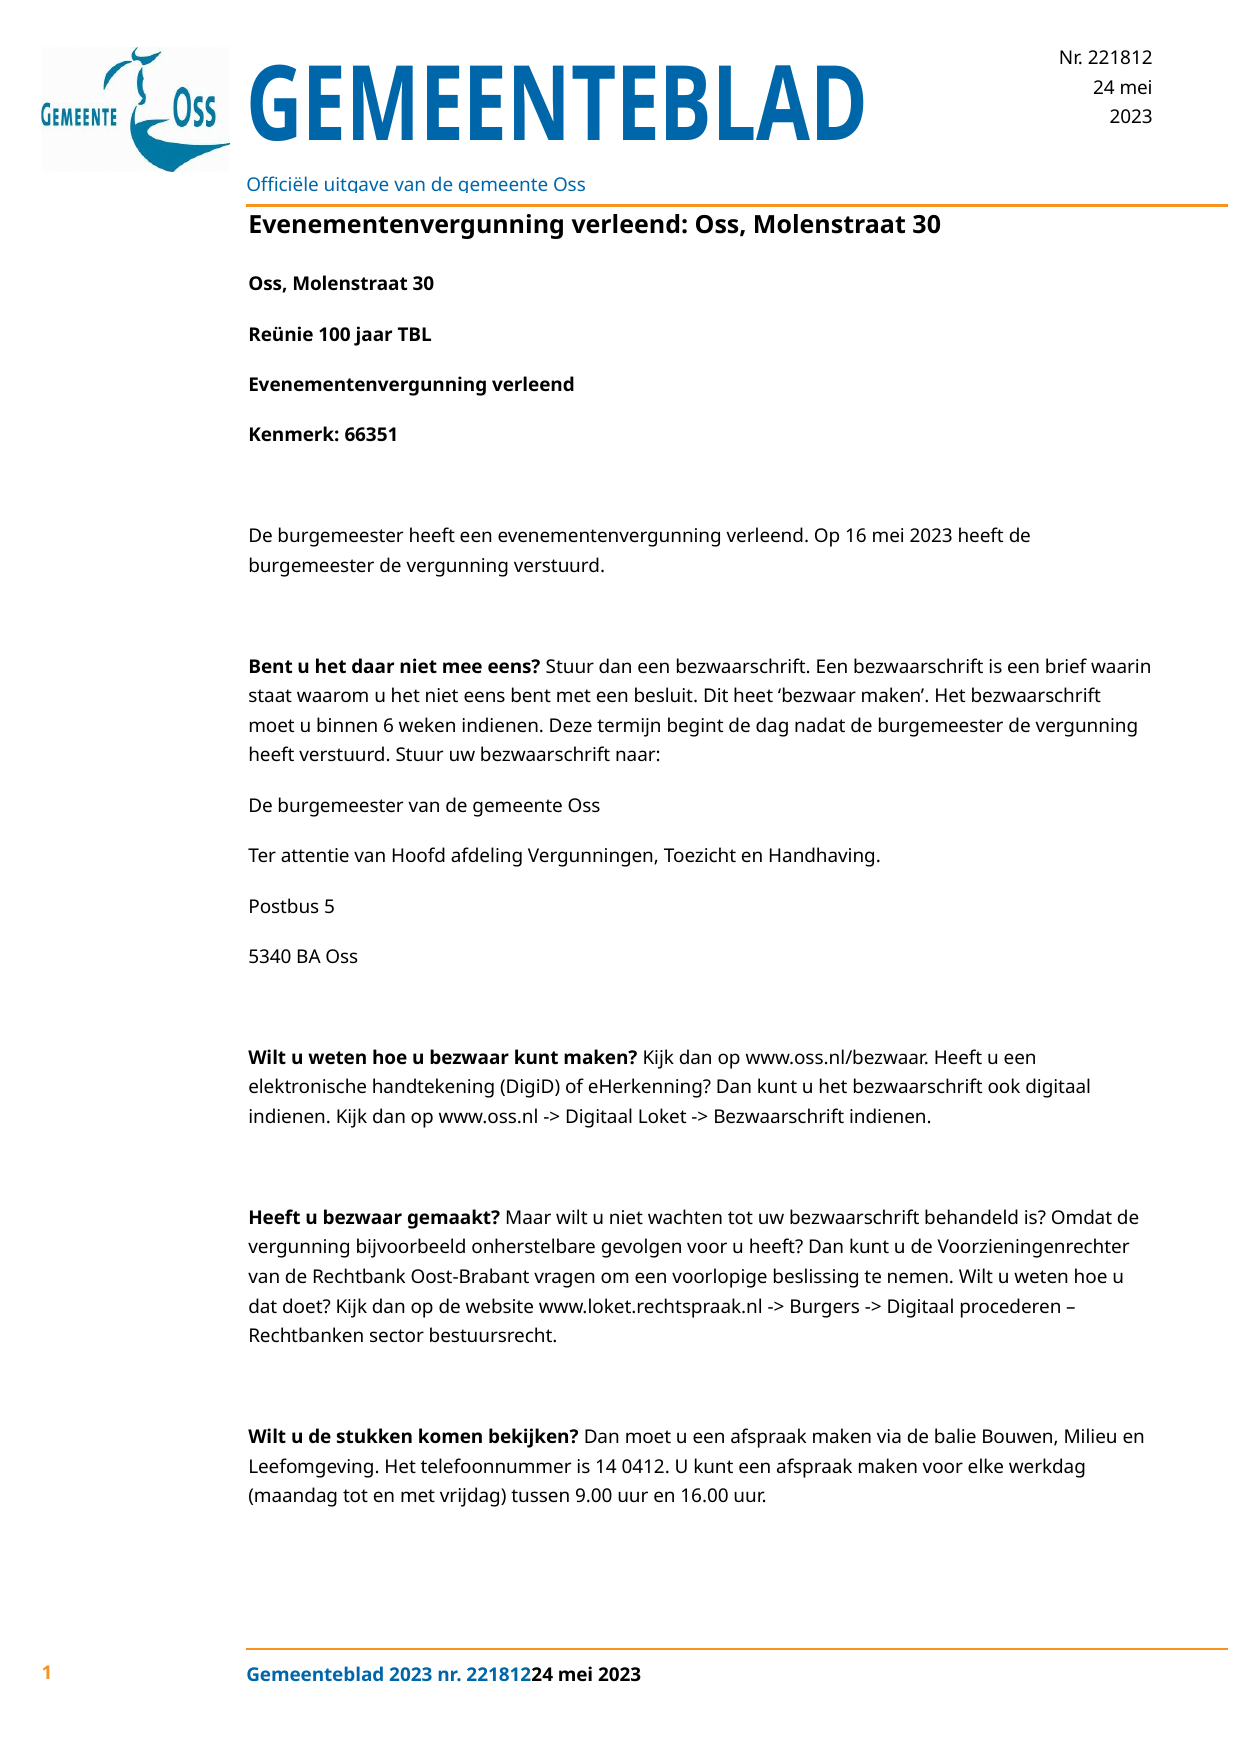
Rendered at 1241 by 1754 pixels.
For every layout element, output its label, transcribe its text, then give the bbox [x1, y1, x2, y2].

text Ter attentie van Hoofd afdeling Vergunningen, Toezicht en Handhaving. [248, 842, 1152, 868]
text Evenementenvergunning verleend [248, 371, 1152, 397]
text De burgemeester heeft een evenementenvergunning verleend. Op 16 mei 2023 heeft de burgemeester de vergunning verstuurd. [248, 522, 1152, 578]
text 5340 BA Oss [248, 943, 1152, 969]
text Kenmerk: 66351 [248, 422, 1152, 447]
picture [41, 47, 231, 172]
text Bent u het daar niet mee eens? Stuur dan een bezwaarschrift. Een bezwaarschrift is een brief waarin staat waarom u het niet eens bent met een besluit. Dit heet ‘bezwaar maken’. Het bezwaarschrift moet u binnen 6 weken indienen. Deze termijn begint de dag nadat de burgemeester de vergunning heeft verstuurd. Stuur uw bezwaarschrift naar: [248, 653, 1152, 767]
text Reünie 100 jaar TBL [248, 321, 1152, 346]
text De burgemeester van de gemeente Oss [248, 792, 1152, 818]
text Evenementenvergunning verleend: Oss, Molenstraat 30 [248, 207, 1152, 241]
text Wilt u de stukken komen bekijken? Dan moet u een afspraak maken via de balie Bouwen, Milieu en Leefomgeving. Het telefoonnummer is 14 0412. U kunt een afspraak maken voor elke werkdag (maandag tot en met vrijdag) tussen 9.00 uur en 16.00 uur. [248, 1423, 1152, 1508]
text Heeft u bezwaar gemaakt? Maar wilt u niet wachten tot uw bezwaarschrift behandeld is? Omdat de vergunning bijvoorbeeld onherstelbare gevolgen voor u heeft? Dan kunt u de Voorzieningenrechter van de Rechtbank Oost-Brabant vragen om een voorlopige beslissing te nemen. Wilt u weten hoe u dat doet? Kijk dan op de website www.loket.rechtspraak.nl -> Burgers -> Digitaal procederen – Rechtbanken sector bestuursrecht. [248, 1204, 1152, 1348]
text Postbus 5 [248, 893, 1152, 918]
text Oss, Molenstraat 30 [248, 270, 1152, 296]
text Wilt u weten hoe u bezwaar kunt maken? Kijk dan op www.oss.nl/bezwaar. Heeft u een elektronische handtekening (DigiD) of eHerkenning? Dan kunt u het bezwaarschrift ook digitaal indienen. Kijk dan op www.oss.nl -> Digitaal Loket -> Bezwaarschrift indienen. [248, 1044, 1152, 1129]
